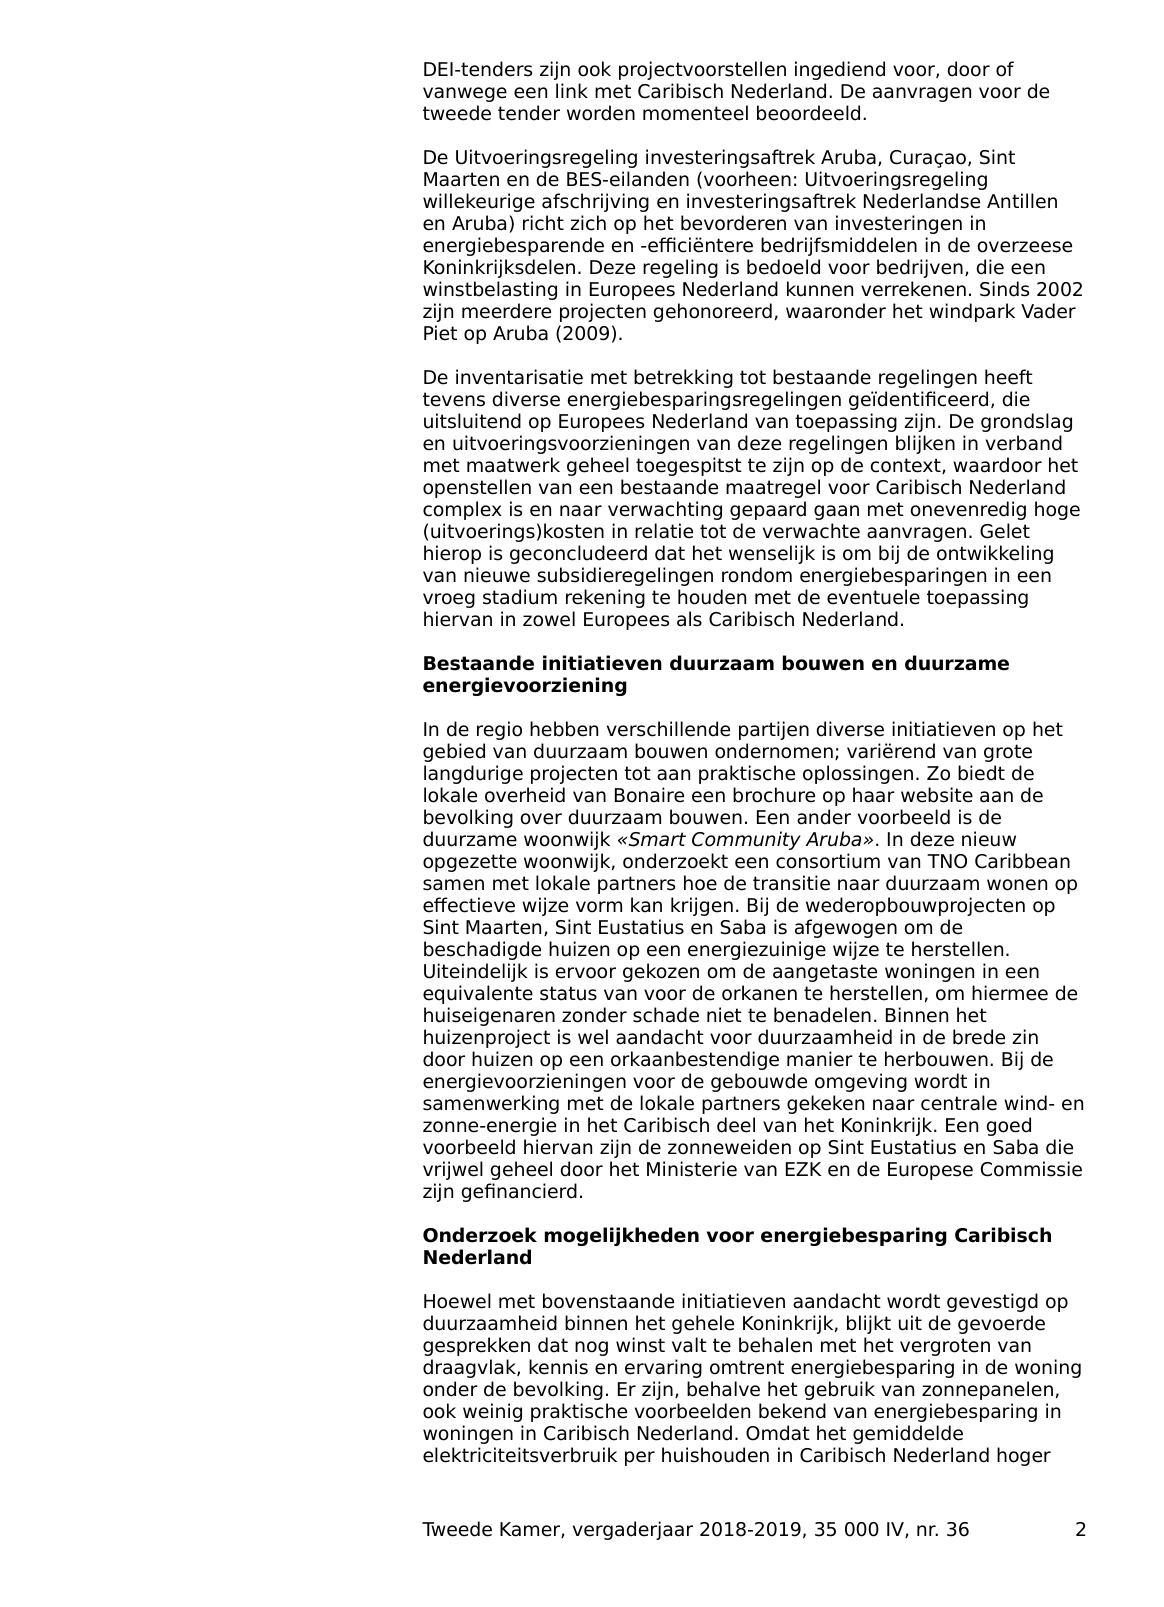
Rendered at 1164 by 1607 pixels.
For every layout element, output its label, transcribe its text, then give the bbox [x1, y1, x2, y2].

text De Uitvoeringsregeling investeringsaftrek Aruba, Curaçao, Sint Maarten en de BES-eilanden (voorheen: Uitvoeringsregeling willekeurige afschrijving en investeringsaftrek Nederlandse Antillen en Aruba) richt zich op het bevorderen van investeringen in energiebesparende en -efficiëntere bedrijfsmiddelen in de overzeese Koninkrijksdelen. Deze regeling is bedoeld voor bedrijven, die een winstbelasting in Europees Nederland kunnen verrekenen. Sinds 2002 zijn meerdere projecten gehonoreerd, waaronder het windpark Vader Piet op Aruba (2009). [422, 147, 1087, 345]
text In de regio hebben verschillende partijen diverse initiatieven op het gebied van duurzaam bouwen ondernomen; variërend van grote langdurige projecten tot aan praktische oplossingen. Zo biedt de lokale overheid van Bonaire een brochure op haar website aan de bevolking over duurzaam bouwen. Een ander voorbeeld is de duurzame woonwijk «Smart Community Aruba». In deze nieuw opgezette woonwijk, onderzoekt een consortium van TNO Caribbean samen met lokale partners hoe de transitie naar duurzaam wonen op effectieve wijze vorm kan krijgen. Bij de wederopbouwprojecten op Sint Maarten, Sint Eustatius en Saba is afgewogen om de beschadigde huizen op een energiezuinige wijze te herstellen. Uiteindelijk is ervoor gekozen om de aangetaste woningen in een equivalente status van voor de orkanen te herstellen, om hiermee de huiseigenaren zonder schade niet te benadelen. Binnen het huizenproject is wel aandacht voor duurzaamheid in de brede zin door huizen op een orkaanbestendige manier te herbouwen. Bij de energievoorzieningen voor de gebouwde omgeving wordt in samenwerking met de lokale partners gekeken naar centrale wind- en zonne-energie in het Caribisch deel van het Koninkrijk. Een goed voorbeeld hiervan zijn de zonneweiden op Sint Eustatius en Saba die vrijwel geheel door het Ministerie van EZK en de Europese Commissie zijn gefinancierd. [422, 719, 1087, 1203]
subtitle Bestaande initiatieven duurzaam bouwen en duurzame energievoorziening [422, 653, 1087, 697]
subtitle Onderzoek mogelijkheden voor energiebesparing Caribisch Nederland [422, 1225, 1087, 1269]
text DEI-tenders zijn ook projectvoorstellen ingediend voor, door of vanwege een link met Caribisch Nederland. De aanvragen voor de tweede tender worden momenteel beoordeeld. [422, 59, 1087, 125]
text De inventarisatie met betrekking tot bestaande regelingen heeft tevens diverse energiebesparingsregelingen geïdentificeerd, die uitsluitend op Europees Nederland van toepassing zijn. De grondslag en uitvoeringsvoorzieningen van deze regelingen blijken in verband met maatwerk geheel toegespitst te zijn op de context, waardoor het openstellen van een bestaande maatregel voor Caribisch Nederland complex is en naar verwachting gepaard gaan met onevenredig hoge (uitvoerings)kosten in relatie tot de verwachte aanvragen. Gelet hierop is geconcludeerd dat het wenselijk is om bij de ontwikkeling van nieuwe subsidieregelingen rondom energiebesparingen in een vroeg stadium rekening te houden met de eventuele toepassing hiervan in zowel Europees als Caribisch Nederland. [422, 367, 1087, 631]
text Hoewel met bovenstaande initiatieven aandacht wordt gevestigd op duurzaamheid binnen het gehele Koninkrijk, blijkt uit de gevoerde gesprekken dat nog winst valt te behalen met het vergroten van draagvlak, kennis en ervaring omtrent energiebesparing in de woning onder de bevolking. Er zijn, behalve het gebruik van zonnepanelen, ook weinig praktische voorbeelden bekend van energiebesparing in woningen in Caribisch Nederland. Omdat het gemiddelde elektriciteitsverbruik per huishouden in Caribisch Nederland hoger [422, 1291, 1087, 1467]
